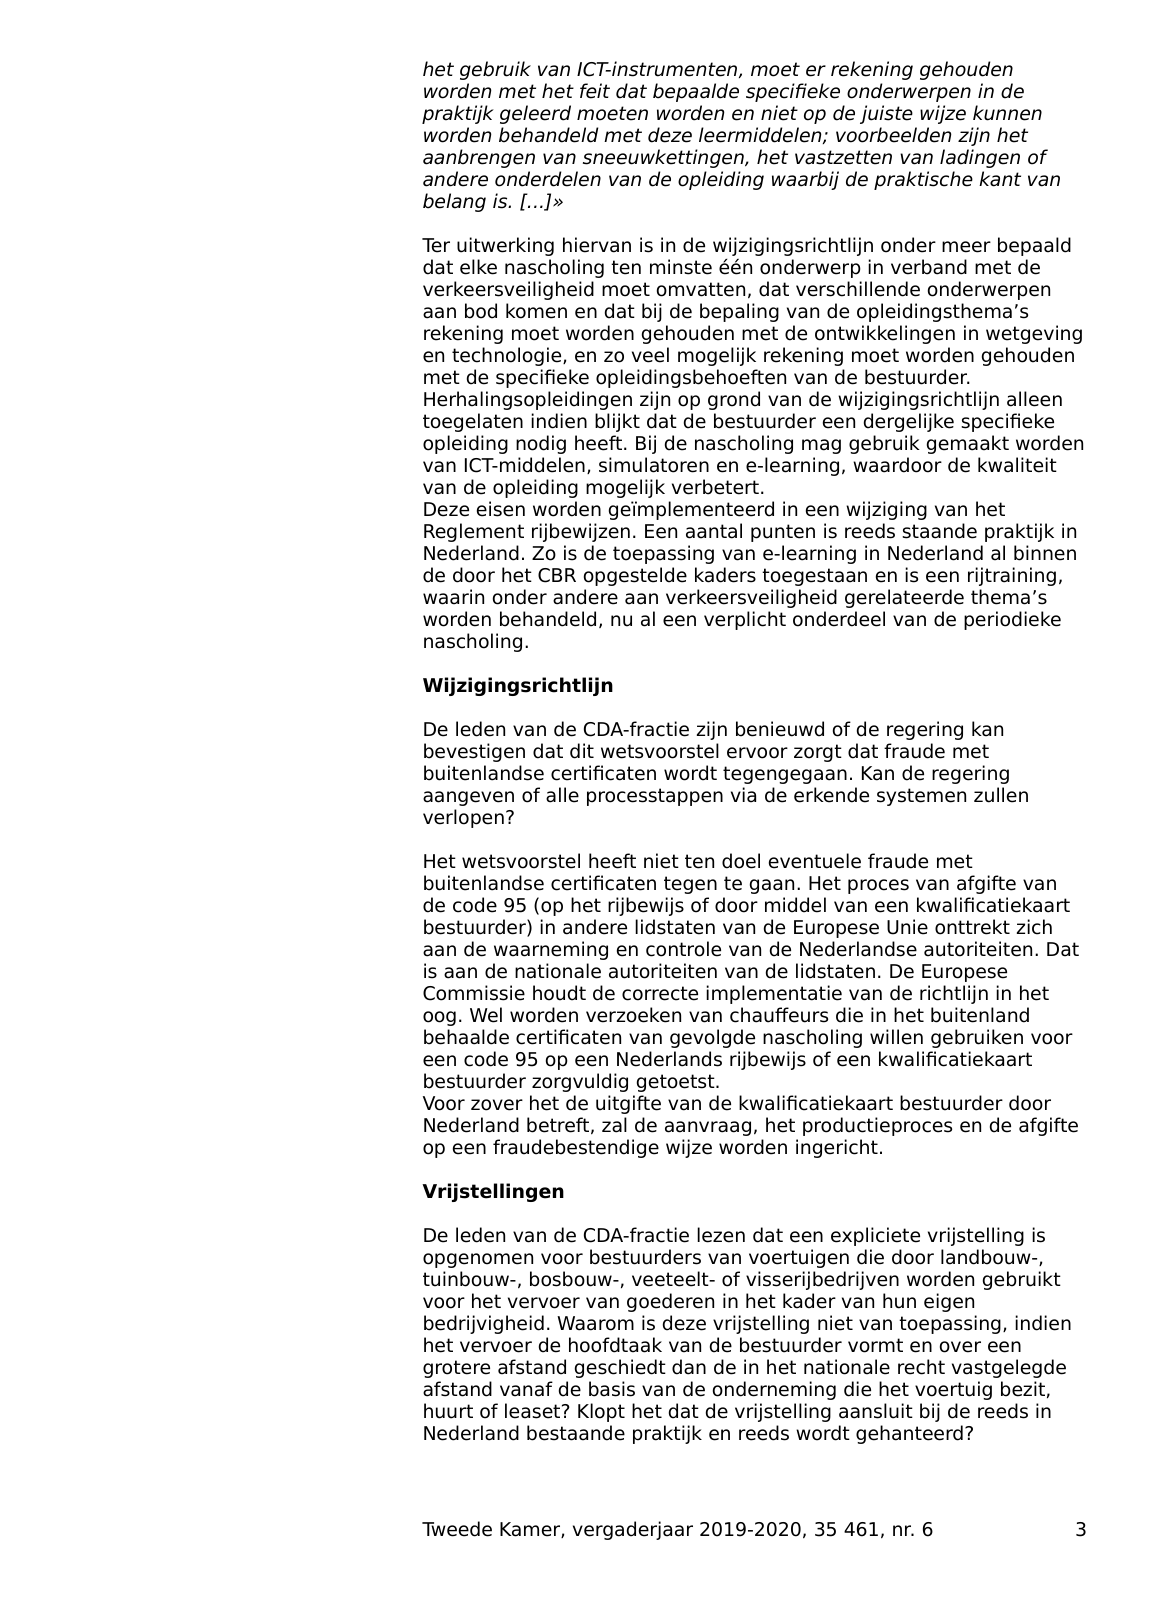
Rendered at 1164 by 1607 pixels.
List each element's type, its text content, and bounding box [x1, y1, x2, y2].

text Ter uitwerking hiervan is in de wijzigingsrichtlijn onder meer bepaald dat elke nascholing ten minste één onderwerp in verband met de verkeersveiligheid moet omvatten, dat verschillende onderwerpen aan bod komen en dat bij de bepaling van de opleidingsthema’s rekening moet worden gehouden met de ontwikkelingen in wetgeving en technologie, en zo veel mogelijk rekening moet worden gehouden met de specifieke opleidingsbehoeften van de bestuurder. Herhalingsopleidingen zijn op grond van de wijzigingsrichtlijn alleen toegelaten indien blijkt dat de bestuurder een dergelijke specifieke opleiding nodig heeft. Bij de nascholing mag gebruik gemaakt worden van ICT-middelen, simulatoren en e-learning, waardoor de kwaliteit van de opleiding mogelijk verbetert. [422, 235, 1087, 499]
subtitle Vrijstellingen [422, 1181, 1087, 1203]
text De leden van de CDA-fractie lezen dat een expliciete vrijstelling is opgenomen voor bestuurders van voertuigen die door landbouw-, tuinbouw-, bosbouw-, veeteelt- of visserijbedrijven worden gebruikt voor het vervoer van goederen in het kader van hun eigen bedrijvigheid. Waarom is deze vrijstelling niet van toepassing, indien het vervoer de hoofdtaak van de bestuurder vormt en over een grotere afstand geschiedt dan de in het nationale recht vastgelegde afstand vanaf de basis van de onderneming die het voertuig bezit, huurt of leaset? Klopt het dat de vrijstelling aansluit bij de reeds in Nederland bestaande praktijk en reeds wordt gehanteerd? [422, 1225, 1087, 1445]
text Deze eisen worden geïmplementeerd in een wijziging van het Reglement rijbewijzen. Een aantal punten is reeds staande praktijk in Nederland. Zo is de toepassing van e-learning in Nederland al binnen de door het CBR opgestelde kaders toegestaan en is een rijtraining, waarin onder andere aan verkeersveiligheid gerelateerde thema’s worden behandeld, nu al een verplicht onderdeel van de periodieke nascholing. [422, 499, 1087, 653]
text Het wetsvoorstel heeft niet ten doel eventuele fraude met buitenlandse certificaten tegen te gaan. Het proces van afgifte van de code 95 (op het rijbewijs of door middel van een kwalificatiekaart bestuurder) in andere lidstaten van de Europese Unie onttrekt zich aan de waarneming en controle van de Nederlandse autoriteiten. Dat is aan de nationale autoriteiten van de lidstaten. De Europese Commissie houdt de correcte implementatie van de richtlijn in het oog. Wel worden verzoeken van chauffeurs die in het buitenland behaalde certificaten van gevolgde nascholing willen gebruiken voor een code 95 op een Nederlands rijbewijs of een kwalificatiekaart bestuurder zorgvuldig getoetst. [422, 851, 1087, 1093]
text De leden van de CDA-fractie zijn benieuwd of de regering kan bevestigen dat dit wetsvoorstel ervoor zorgt dat fraude met buitenlandse certificaten wordt tegengegaan. Kan de regering aangeven of alle processtappen via de erkende systemen zullen verlopen? [422, 719, 1087, 829]
text Voor zover het de uitgifte van de kwalificatiekaart bestuurder door Nederland betreft, zal de aanvraag, het productieproces en de afgifte op een fraudebestendige wijze worden ingericht. [422, 1093, 1087, 1159]
text het gebruik van ICT-instrumenten, moet er rekening gehouden worden met het feit dat bepaalde specifieke onderwerpen in de praktijk geleerd moeten worden en niet op de juiste wijze kunnen worden behandeld met deze leermiddelen; voorbeelden zijn het aanbrengen van sneeuwkettingen, het vastzetten van ladingen of andere onderdelen van de opleiding waarbij de praktische kant van belang is. [...]» [422, 59, 1087, 213]
subtitle Wijzigingsrichtlijn [422, 675, 1087, 697]
